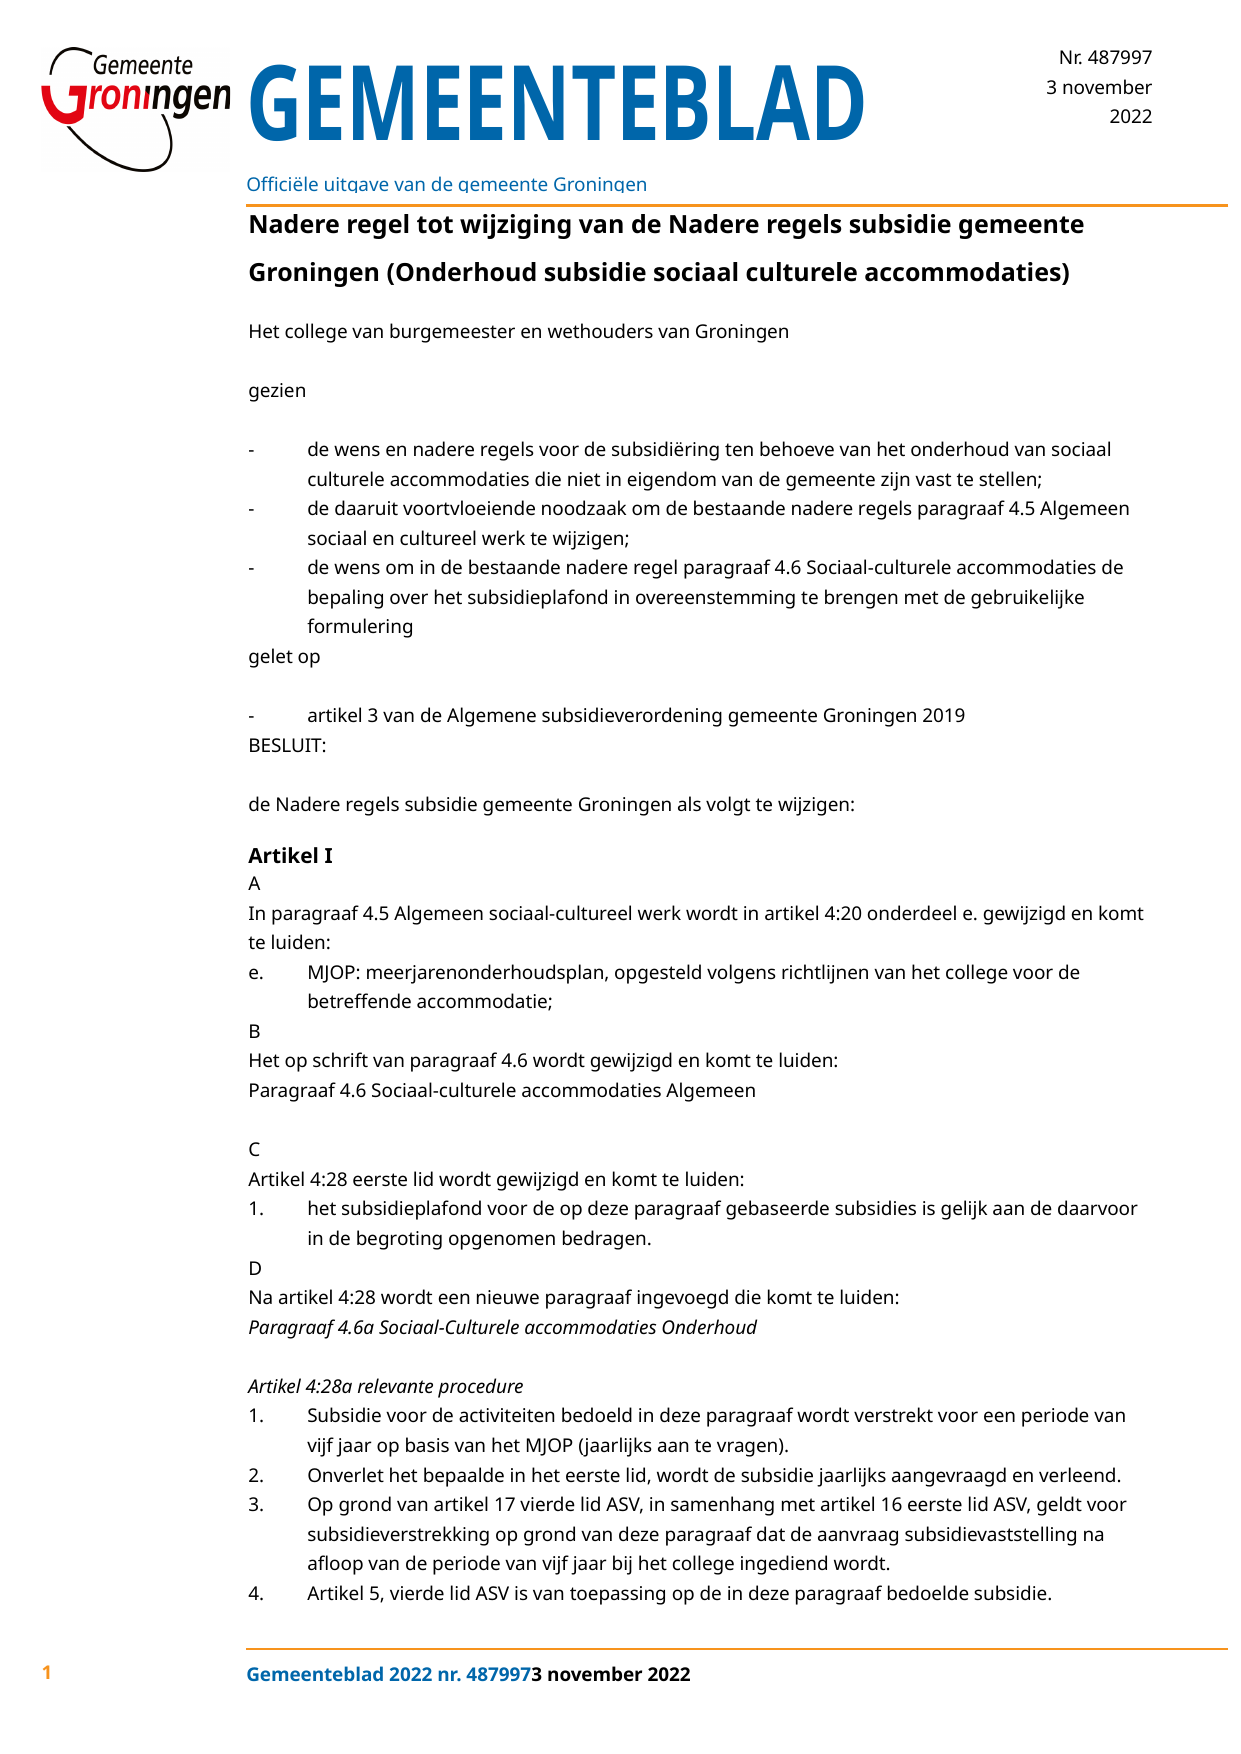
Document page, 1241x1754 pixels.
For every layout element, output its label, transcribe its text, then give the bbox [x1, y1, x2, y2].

list Op grond van artikel 17 vierde lid ASV, in samenhang met artikel 16 eerste lid ASV, geldt voor subsidieverstrekking op grond van deze paragraaf dat de aanvraag subsidievaststelling na afloop van de periode van vijf jaar bij het college ingediend wordt. [248, 1491, 1152, 1576]
list Subsidie voor de activiteiten bedoeld in deze paragraaf wordt verstrekt voor een periode van vijf jaar op basis van het MJOP (jaarlijks aan te vragen). [248, 1403, 1152, 1458]
text In paragraaf 4.5 Algemeen sociaal-cultureel werk wordt in artikel 4:20 onderdeel e. gewijzigd en komt te luiden: [248, 900, 1152, 955]
list de wens om in de bestaande nadere regel paragraaf 4.6 Sociaal-culturele accommodaties de bepaling over het subsidieplafond in overeenstemming te brengen met de gebruikelijke formulering [248, 554, 1152, 639]
list de wens en nadere regels voor de subsidiëring ten behoeve van het onderhoud van sociaal culturele accommodaties die niet in eigendom van de gemeente zijn vast te stellen; [248, 436, 1152, 492]
list artikel 3 van de Algemene subsidieverordening gemeente Groningen 2019 [248, 702, 1152, 728]
text Na artikel 4:28 wordt een nieuwe paragraaf ingevoegd die komt te luiden: [248, 1284, 1152, 1310]
text gezien [248, 377, 1152, 403]
text Het college van burgemeester en wethouders van Groningen [248, 318, 1152, 344]
text Paragraaf 4.6a Sociaal-Culturele accommodaties Onderhoud [248, 1314, 1152, 1339]
list MJOP: meerjarenonderhoudsplan, opgesteld volgens richtlijnen van het college voor de betreffende accommodatie; [248, 959, 1152, 1014]
text Nadere regel tot wijziging van de Nadere regels subsidie gemeente Groningen (Onderhoud subsidie sociaal culturele accommodaties) [248, 207, 1152, 288]
text D [248, 1255, 1152, 1280]
text Artikel 4:28a relevante procedure [248, 1373, 1152, 1399]
text Artikel 4:28 eerste lid wordt gewijzigd en komt te luiden: [248, 1166, 1152, 1192]
text Artikel I [248, 842, 1152, 870]
list Onverlet het bepaalde in het eerste lid, wordt de subsidie jaarlijks aangevraagd en verleend. [248, 1462, 1152, 1487]
text A [248, 870, 1152, 896]
text BESLUIT: [248, 732, 1152, 758]
list het subsidieplafond voor de op deze paragraaf gebaseerde subsidies is gelijk aan de daarvoor in de begroting opgenomen bedragen. [248, 1196, 1152, 1251]
text Het op schrift van paragraaf 4.6 wordt gewijzigd en komt te luiden: [248, 1048, 1152, 1073]
list de daaruit voortvloeiende noodzaak om de bestaande nadere regels paragraaf 4.5 Algemeen sociaal en cultureel werk te wijzigen; [248, 495, 1152, 551]
text Paragraaf 4.6 Sociaal-culturele accommodaties Algemeen [248, 1077, 1152, 1103]
picture [41, 47, 231, 172]
text de Nadere regels subsidie gemeente Groningen als volgt te wijzigen: [248, 791, 1152, 817]
list Artikel 5, vierde lid ASV is van toepassing op de in deze paragraaf bedoelde subsidie. [248, 1580, 1152, 1606]
text C [248, 1136, 1152, 1162]
text gelet op [248, 643, 1152, 669]
text B [248, 1018, 1152, 1044]
